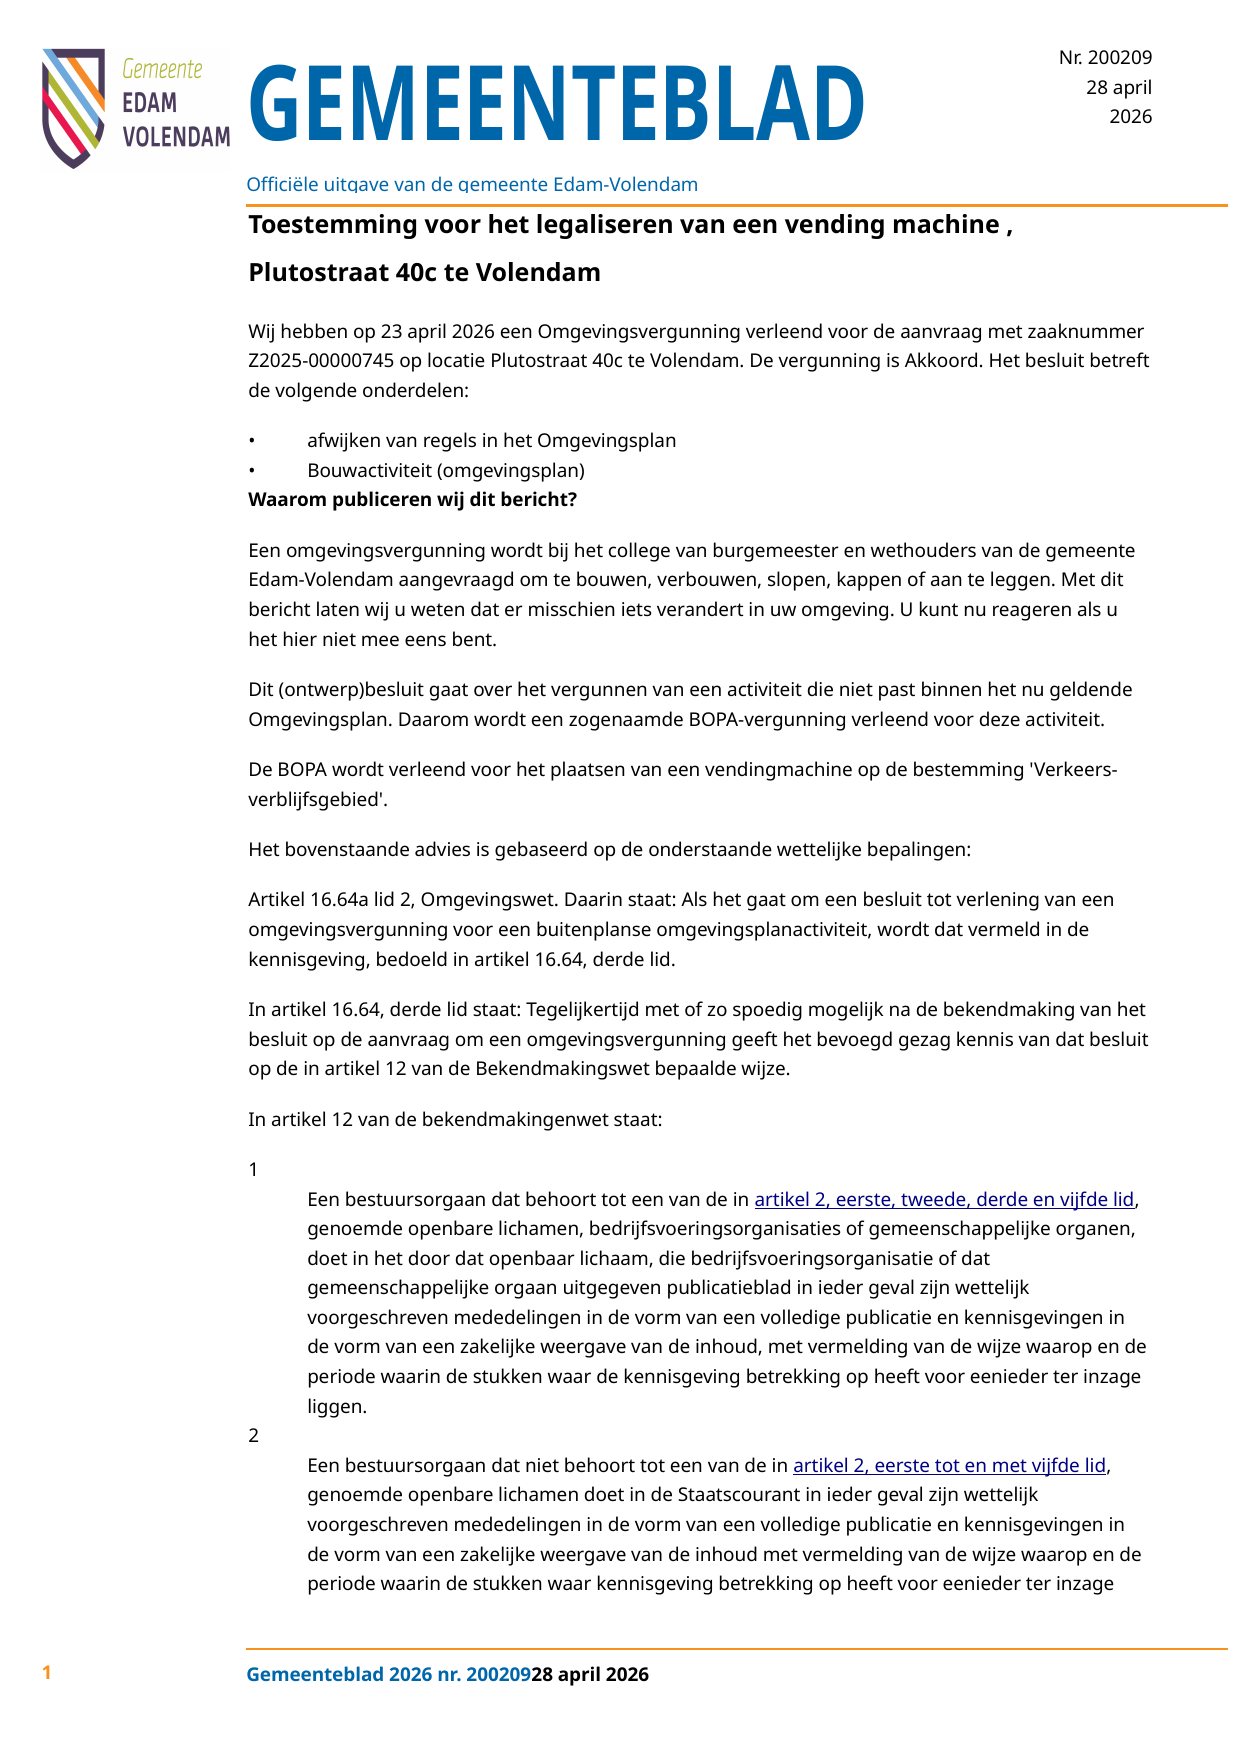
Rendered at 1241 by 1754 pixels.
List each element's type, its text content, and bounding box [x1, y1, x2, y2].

text Waarom publiceren wij dit bericht? [248, 487, 1152, 512]
text Dit (ontwerp)besluit gaat over het vergunnen van een activiteit die niet past binnen het nu geldende Omgevingsplan. Daarom wordt een zogenaamde BOPA-vergunning verleend voor deze activiteit. [248, 676, 1152, 732]
text Het bovenstaande advies is gebaseerd op de onderstaande wettelijke bepalingen: [248, 836, 1152, 862]
list Een bestuursorgaan dat niet behoort tot een van de in artikel 2, eerste tot en met vijfde lid, genoemde openbare lichamen doet in de Staatscourant in ieder geval zijn wettelijk voorgeschreven mededelingen in de vorm van een volledige publicatie en kennisgevingen in de vorm van een zakelijke weergave van de inhoud met vermelding van de wijze waarop en de periode waarin de stukken waar kennisgeving betrekking op heeft voor eenieder ter inzage [248, 1452, 1152, 1596]
list afwijken van regels in het Omgevingsplan [248, 427, 1152, 453]
text Wij hebben op 23 april 2026 een Omgevingsvergunning verleend voor de aanvraag met zaaknummer Z2025-00000745 op locatie Plutostraat 40c te Volendam. De vergunning is Akkoord. Het besluit betreft de volgende onderdelen: [248, 318, 1152, 403]
text Een omgevingsvergunning wordt bij het college van burgemeester en wethouders van de gemeente Edam-Volendam aangevraagd om te bouwen, verbouwen, slopen, kappen of aan te leggen. Met dit bericht laten wij u weten dat er misschien iets verandert in uw omgeving. U kunt nu reageren als u het hier niet mee eens bent. [248, 537, 1152, 652]
list Bouwactiviteit (omgevingsplan) [248, 457, 1152, 483]
text Toestemming voor het legaliseren van een vending machine , Plutostraat 40c te Volendam [248, 207, 1152, 288]
list Een bestuursorgaan dat behoort tot een van de in artikel 2, eerste, tweede, derde en vijfde lid, genoemde openbare lichamen, bedrijfsvoeringsorganisaties of gemeenschappelijke organen, doet in het door dat openbaar lichaam, die bedrijfsvoeringsorganisatie of dat gemeenschappelijke orgaan uitgegeven publicatieblad in ieder geval zijn wettelijk voorgeschreven mededelingen in de vorm van een volledige publicatie en kennisgevingen in de vorm van een zakelijke weergave van de inhoud, met vermelding van de wijze waarop en de periode waarin de stukken waar de kennisgeving betrekking op heeft voor eenieder ter inzage liggen. [248, 1186, 1152, 1419]
text In artikel 16.64, derde lid staat: Tegelijkertijd met of zo spoedig mogelijk na de bekendmaking van het besluit op de aanvraag om een omgevingsvergunning geeft het bevoegd gezag kennis van dat besluit op de in artikel 12 van de Bekendmakingswet bepaalde wijze. [248, 996, 1152, 1081]
picture [41, 47, 231, 172]
text De BOPA wordt verleend voor het plaatsen van een vendingmachine op de bestemming 'Verkeers-verblijfsgebied'. [248, 756, 1152, 812]
text Artikel 16.64a lid 2, Omgevingswet. Daarin staat: Als het gaat om een besluit tot verlening van een omgevingsvergunning voor een buitenplanse omgevingsplanactiviteit, wordt dat vermeld in de kennisgeving, bedoeld in artikel 16.64, derde lid. [248, 887, 1152, 972]
text In artikel 12 van de bekendmakingenwet staat: [248, 1106, 1152, 1132]
